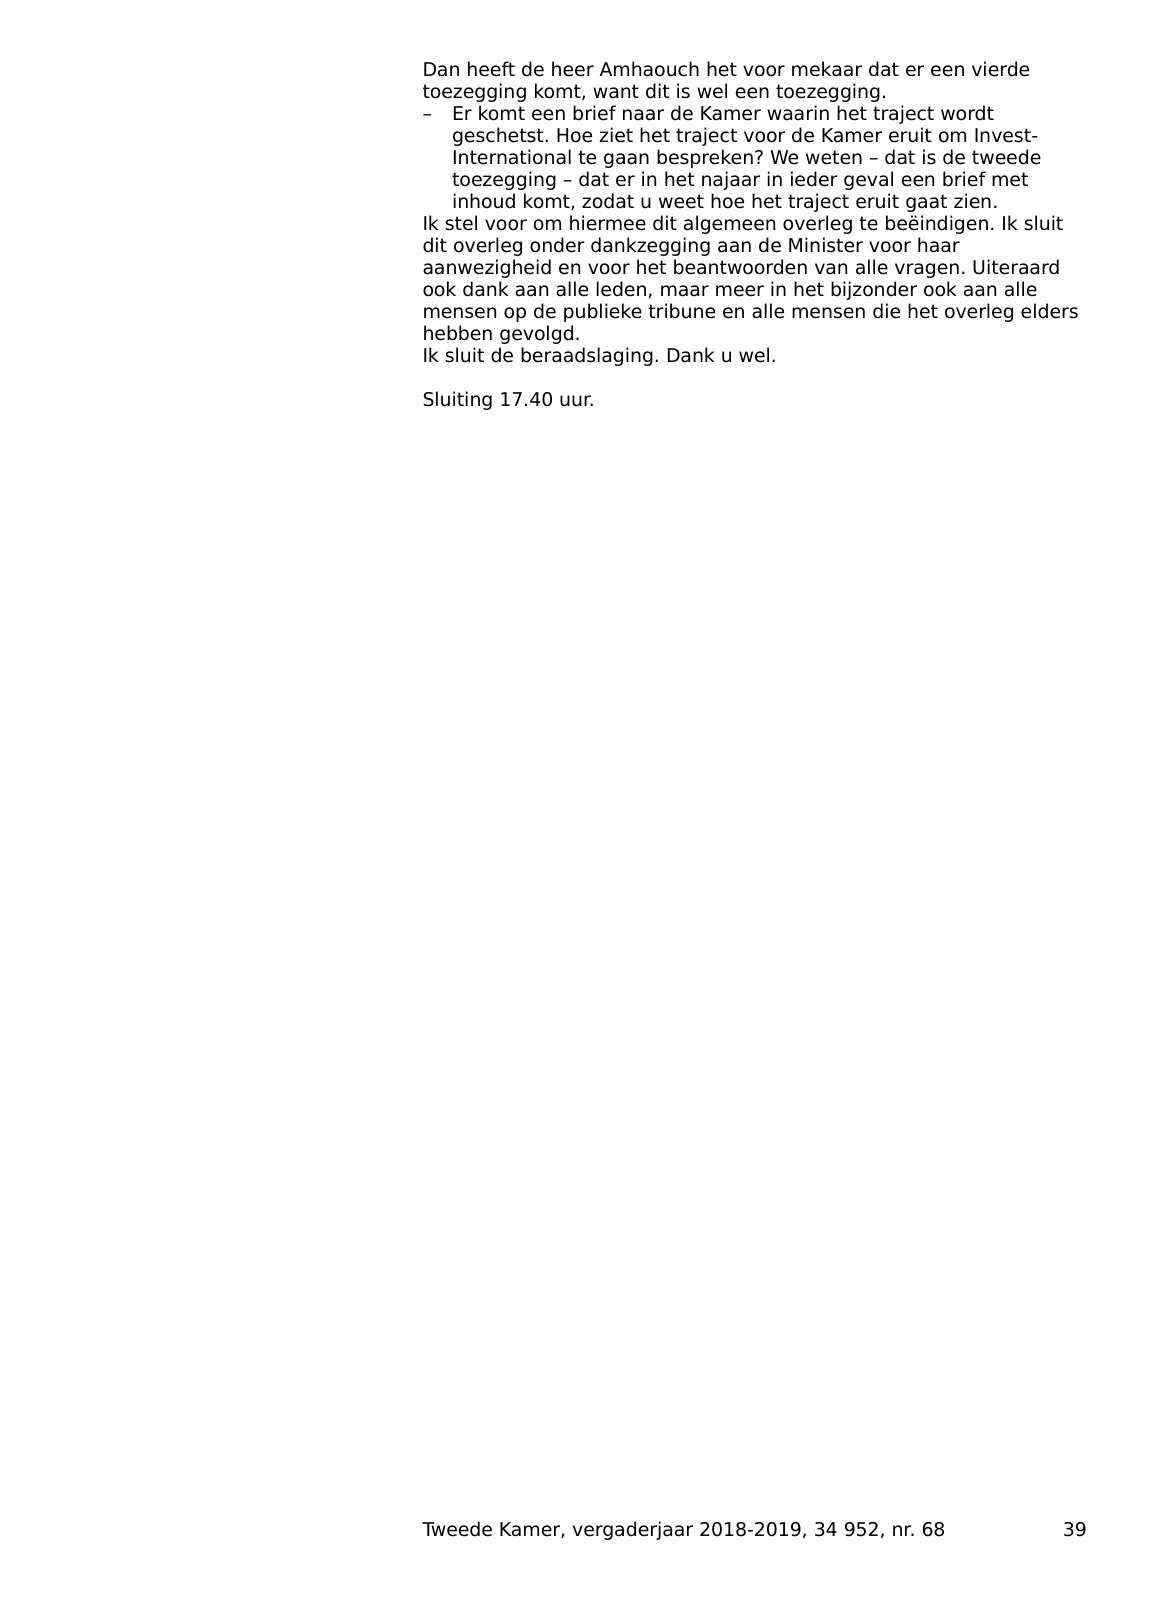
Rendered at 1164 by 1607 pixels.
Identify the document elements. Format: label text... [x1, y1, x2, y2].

text – Er komt een brief naar de Kamer waarin het traject wordt geschetst. Hoe ziet het traject voor de Kamer eruit om Invest-International te gaan bespreken? We weten – dat is de tweede toezegging – dat er in het najaar in ieder geval een brief met inhoud komt, zodat u weet hoe het traject eruit gaat zien. [422, 103, 1087, 213]
text Sluiting 17.40 uur. [422, 389, 1087, 411]
text Ik sluit de beraadslaging. Dank u wel. [422, 345, 1087, 367]
text Ik stel voor om hiermee dit algemeen overleg te beëindigen. Ik sluit dit overleg onder dankzegging aan de Minister voor haar aanwezigheid en voor het beantwoorden van alle vragen. Uiteraard ook dank aan alle leden, maar meer in het bijzonder ook aan alle mensen op de publieke tribune en alle mensen die het overleg elders hebben gevolgd. [422, 213, 1087, 345]
text Dan heeft de heer Amhaouch het voor mekaar dat er een vierde toezegging komt, want dit is wel een toezegging. [422, 59, 1087, 103]
